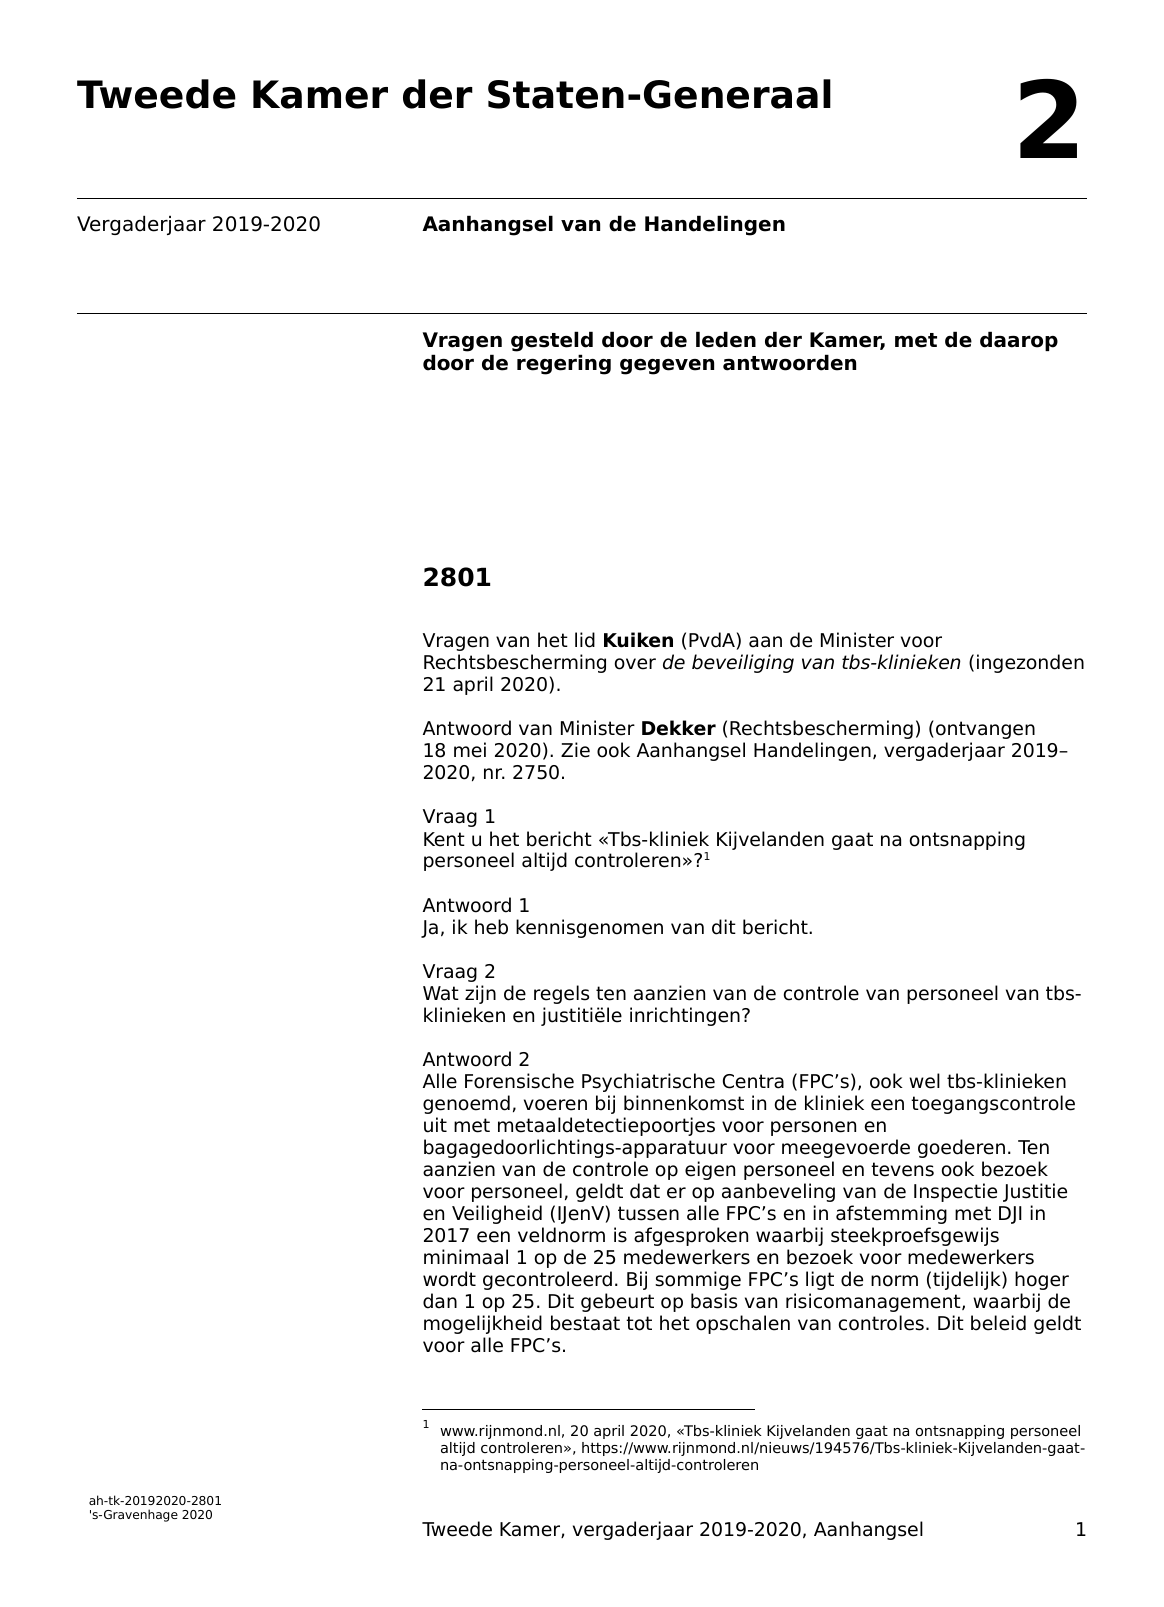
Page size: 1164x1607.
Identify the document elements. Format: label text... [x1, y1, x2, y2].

table_cell [77, 314, 422, 375]
table_cell Aanhangsel van de Handelingen [422, 199, 1087, 313]
text 's-Gravenhage 2020 [88, 1508, 323, 1522]
text Kent u het bericht «Tbs-kliniek Kijvelanden gaat na ontsnapping personeel altijd controleren»? [422, 828, 1087, 872]
text Vraag 2 [422, 961, 1087, 983]
text Alle Forensische Psychiatrische Centra (FPC’s), ook wel tbs-klinieken genoemd, voeren bij binnenkomst in de kliniek een toegangscontrole uit met metaaldetectiepoortjes voor personen en bagagedoorlichtings-apparatuur voor meegevoerde goederen. Ten aanzien van de controle op eigen personeel en tevens ook bezoek voor personeel, geldt dat er op aanbeveling van de Inspectie Justitie en Veiligheid (IJenV) tussen alle FPC’s en in afstemming met DJI in 2017 een veldnorm is afgesproken waarbij steekproefsgewijs minimaal 1 op de 25 medewerkers en bezoek voor medewerkers wordt gecontroleerd. Bij sommige FPC’s ligt de norm (tijdelijk) hoger dan 1 op 25. Dit gebeurt op basis van risicomanagement, waarbij de mogelijkheid bestaat tot het opschalen van controles. Dit beleid geldt voor alle FPC’s. [422, 1071, 1087, 1357]
text 2801 [422, 563, 1087, 592]
text ah-tk-20192020-2801 [88, 1494, 323, 1508]
text Antwoord 2 [422, 1049, 1087, 1071]
table_header 2 [886, 59, 1087, 198]
text Antwoord van Minister Dekker (Rechtsbescherming) (ontvangen 18 mei 2020). Zie ook Aanhangsel Handelingen, vergaderjaar 2019–2020, nr. 2750. [422, 718, 1087, 784]
text Wat zijn de regels ten aanzien van de controle van personeel van tbs-klinieken en justitiële inrichtingen? [422, 983, 1087, 1027]
table_header Tweede Kamer der Staten-Generaal [77, 59, 886, 198]
text www.rijnmond.nl, 20 april 2020, «Tbs-kliniek Kijvelanden gaat na ontsnapping personeel altijd controleren», https://www.rijnmond.nl/nieuws/194576/Tbs-kliniek-Kijvelanden-gaat-na-ontsnapping-personeel-altijd-controleren [422, 1418, 1087, 1474]
text Antwoord 1 [422, 894, 1087, 917]
text Ja, ik heb kennisgenomen van dit bericht. [422, 917, 1087, 938]
table_cell Vragen gesteld door de leden der Kamer, met de daarop door de regering gegeven antwoorden [422, 314, 1087, 375]
text Vraag 1 [422, 806, 1087, 828]
text Vragen van het lid Kuiken (PvdA) aan de Minister voor Rechtsbescherming over de beveiliging van tbs-klinieken (ingezonden 21 april 2020). [422, 630, 1087, 696]
table_cell Vergaderjaar 2019-2020 [77, 199, 422, 313]
